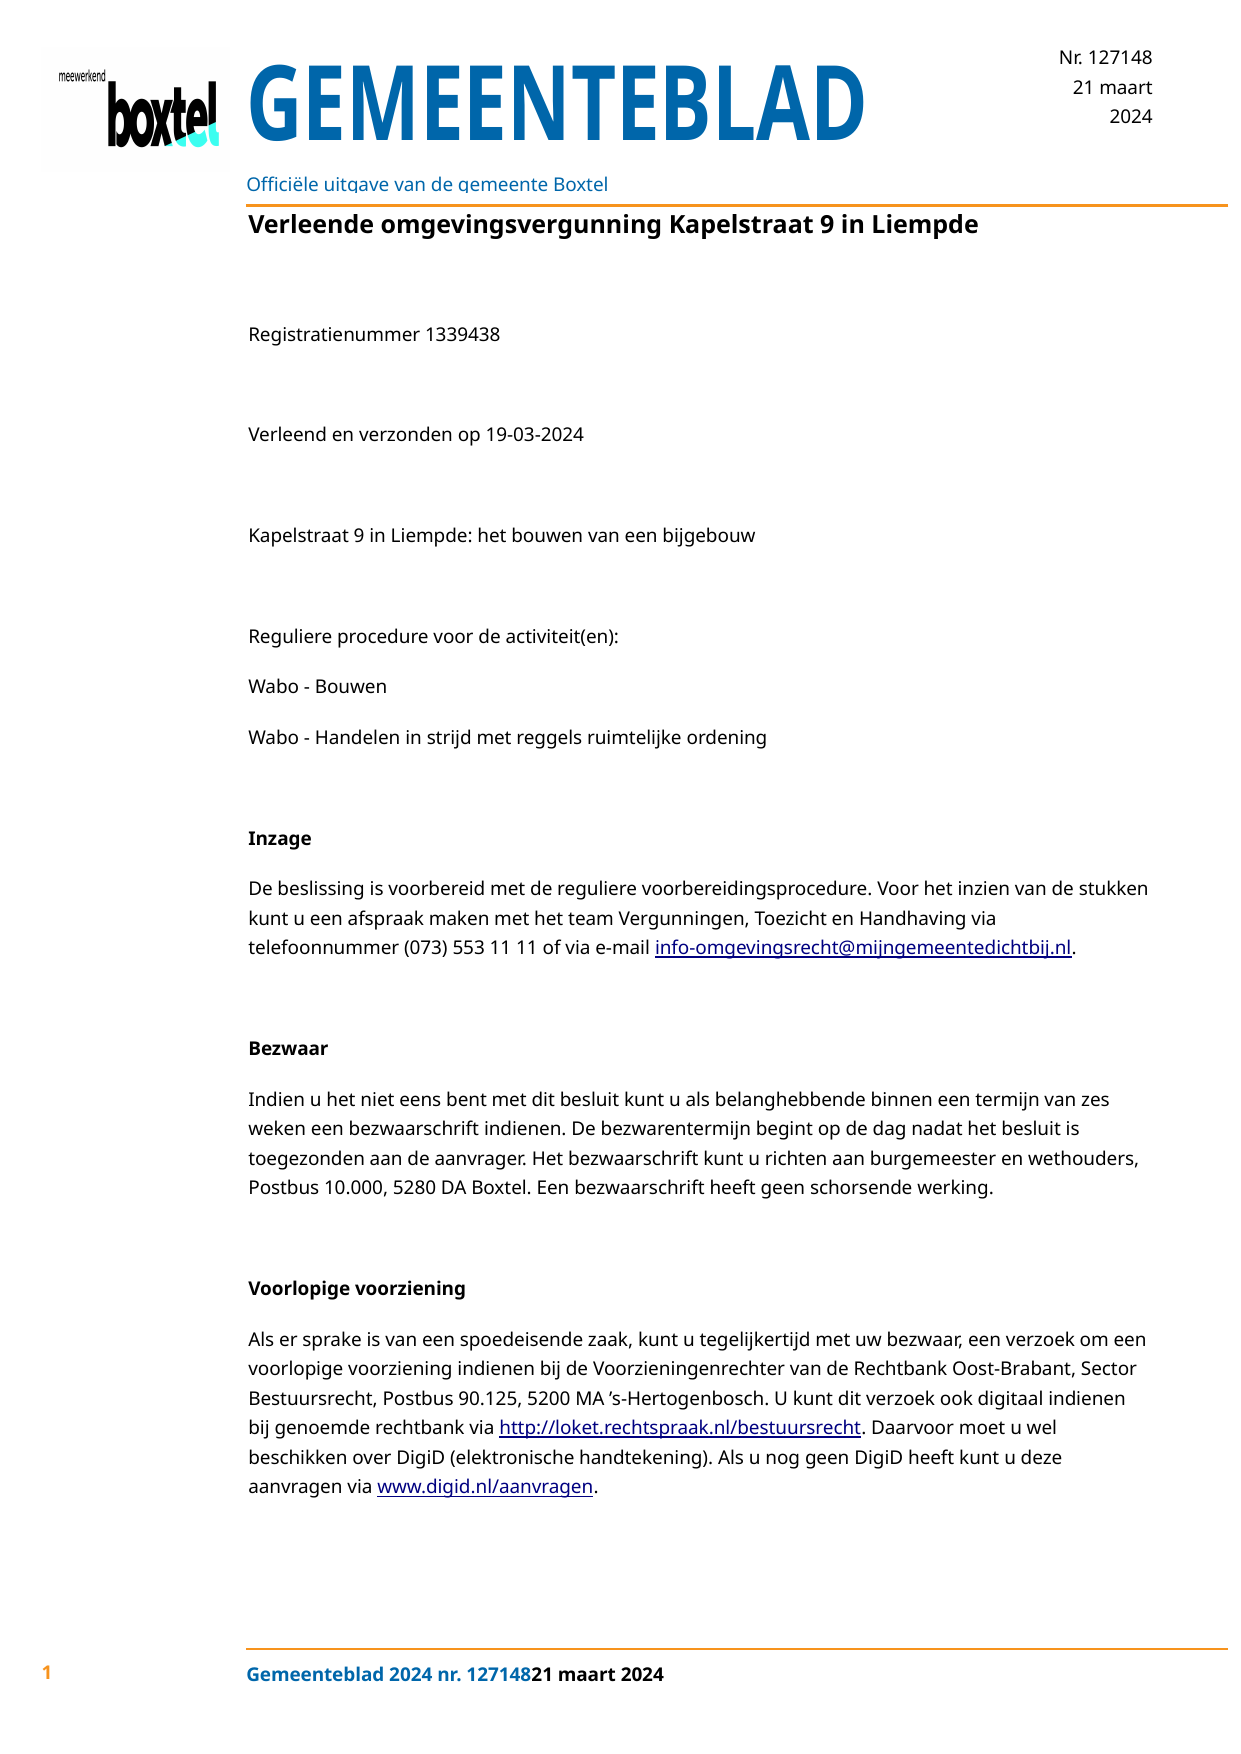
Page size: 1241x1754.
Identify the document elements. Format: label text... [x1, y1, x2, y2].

text Indien u het niet eens bent met dit besluit kunt u als belanghebbende binnen een termijn van zes weken een bezwaarschrift indienen. De bezwarentermijn begint op de dag nadat het besluit is toegezonden aan de aanvrager. Het bezwaarschrift kunt u richten aan burgemeester en wethouders, Postbus 10.000, 5280 DA Boxtel. Een bezwaarschrift heeft geen schorsende werking. [248, 1086, 1152, 1200]
text Kapelstraat 9 in Liempde: het bouwen van een bijgebouw [248, 522, 1152, 548]
text Als er sprake is van een spoedeisende zaak, kunt u tegelijkertijd met uw bezwaar, een verzoek om een voorlopige voorziening indienen bij de Voorzieningenrechter van de Rechtbank Oost-Brabant, Sector Bestuursrecht, Postbus 90.125, 5200 MA ’s-Hertogenbosch. U kunt dit verzoek ook digitaal indienen bij genoemde rechtbank via http://loket.rechtspraak.nl/bestuursrecht. Daarvoor moet u wel beschikken over DigiD (elektronische handtekening). Als u nog geen DigiD heeft kunt u deze aanvragen via www.digid.nl/aanvragen. [248, 1326, 1152, 1499]
text Wabo - Bouwen [248, 674, 1152, 699]
text Verleend en verzonden op 19-03-2024 [248, 422, 1152, 447]
text Inzage [248, 825, 1152, 851]
text Reguliere procedure voor de activiteit(en): [248, 623, 1152, 649]
text De beslissing is voorbereid met de reguliere voorbereidingsprocedure. Voor het inzien van de stukken kunt u een afspraak maken met het team Vergunningen, Toezicht en Handhaving via telefoonnummer (073) 553 11 11 of via e-mail info-omgevingsrecht@mijngemeentedichtbij.nl. [248, 875, 1152, 960]
picture [41, 47, 231, 172]
text Voorlopige voorziening [248, 1275, 1152, 1301]
text Verleende omgevingsvergunning Kapelstraat 9 in Liempde [248, 207, 1152, 241]
text Wabo - Handelen in strijd met reggels ruimtelijke ordening [248, 724, 1152, 750]
text Bezwaar [248, 1035, 1152, 1061]
text Registratienummer 1339438 [248, 321, 1152, 346]
